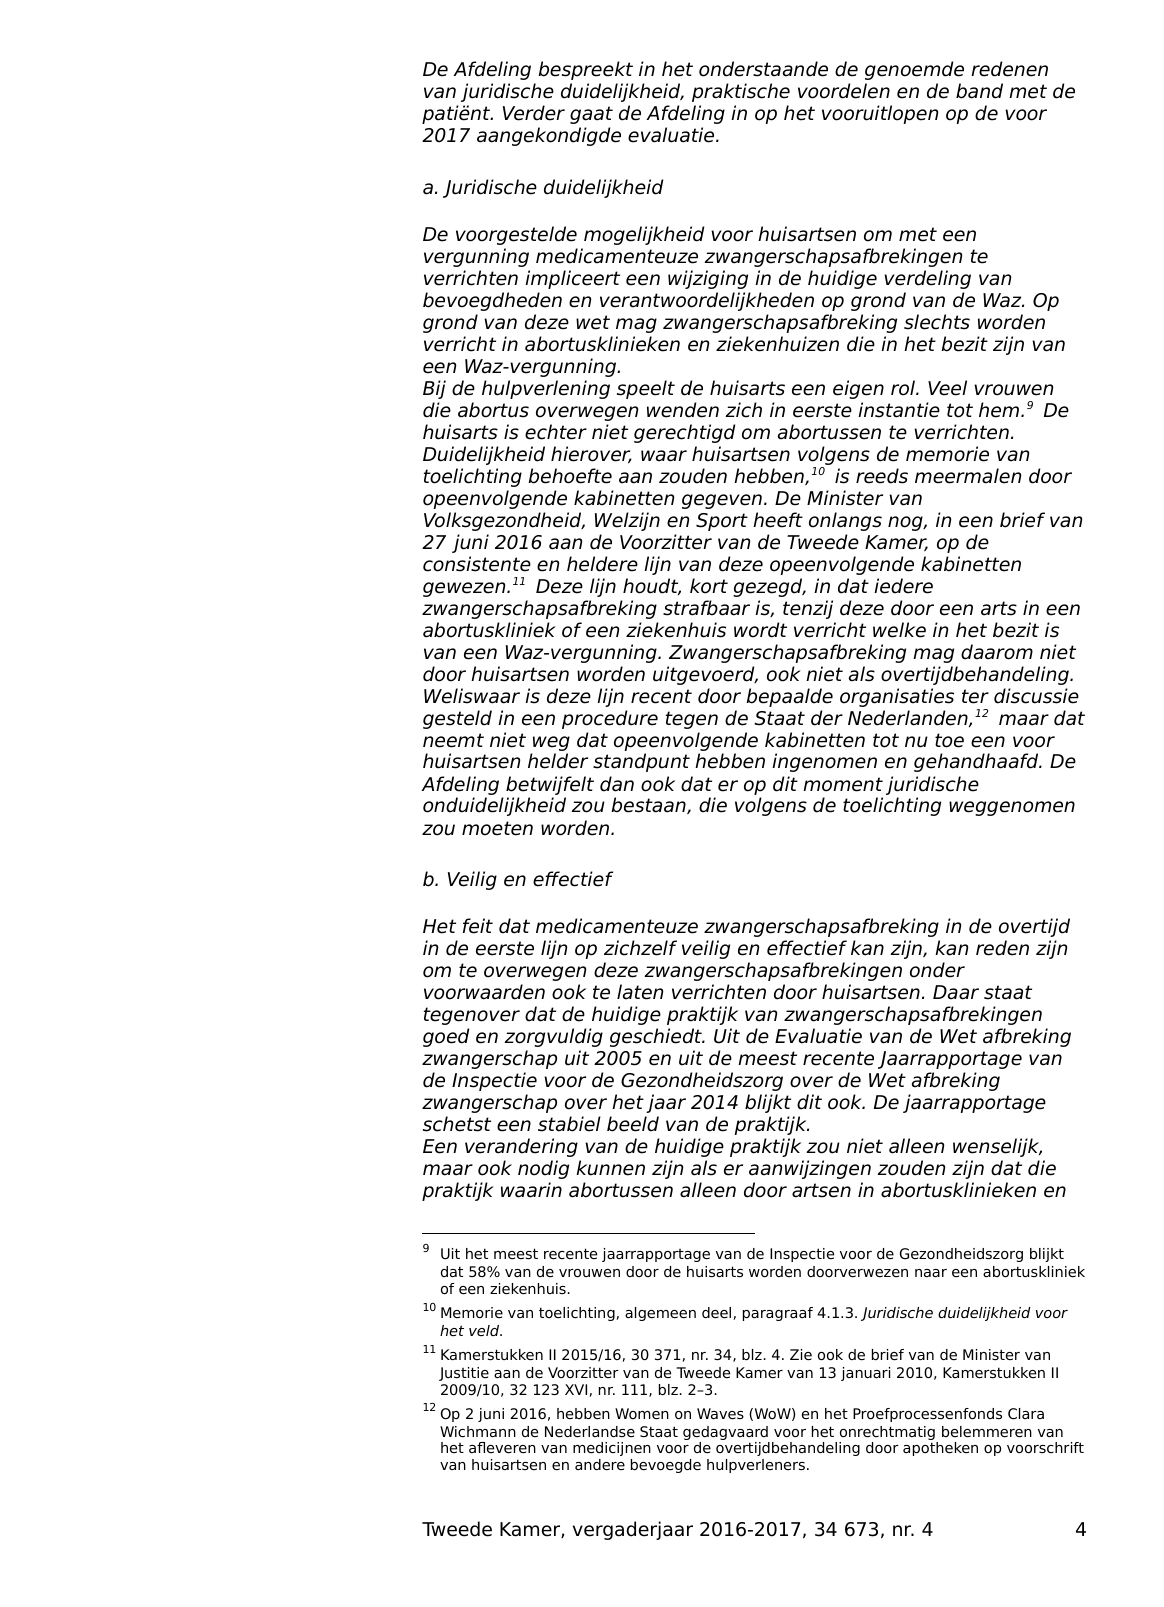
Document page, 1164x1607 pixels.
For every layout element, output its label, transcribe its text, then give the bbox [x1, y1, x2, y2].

text Bij de hulpverlening speelt de huisarts een eigen rol. Veel vrouwen die abortus overwegen wenden zich in eerste instantie tot hem. De huisarts is echter niet gerechtigd om abortussen te verrichten. Duidelijkheid hierover, waar huisartsen volgens de memorie van toelichting behoefte aan zouden hebben, is reeds meermalen door opeenvolgende kabinetten gegeven. De Minister van Volksgezondheid, Welzijn en Sport heeft onlangs nog, in een brief van 27 juni 2016 aan de Voorzitter van de Tweede Kamer, op de consistente en heldere lijn van deze opeenvolgende kabinetten gewezen. Deze lijn houdt, kort gezegd, in dat iedere zwangerschapsafbreking strafbaar is, tenzij deze door een arts in een abortuskliniek of een ziekenhuis wordt verricht welke in het bezit is van een Waz-vergunning. Zwangerschapsafbreking mag daarom niet door huisartsen worden uitgevoerd, ook niet als overtijdbehandeling. [422, 378, 1087, 686]
text Een verandering van de huidige praktijk zou niet alleen wenselijk, maar ook nodig kunnen zijn als er aanwijzingen zouden zijn dat die praktijk waarin abortussen alleen door artsen in abortusklinieken en [422, 1136, 1087, 1202]
text Het feit dat medicamenteuze zwangerschapsafbreking in de overtijd in de eerste lijn op zichzelf veilig en effectief kan zijn, kan reden zijn om te overwegen deze zwangerschapsafbrekingen onder voorwaarden ook te laten verrichten door huisartsen. Daar staat tegenover dat de huidige praktijk van zwangerschapsafbrekingen goed en zorgvuldig geschiedt. Uit de Evaluatie van de Wet afbreking zwangerschap uit 2005 en uit de meest recente Jaarrapportage van de Inspectie voor de Gezondheidszorg over de Wet afbreking zwangerschap over het jaar 2014 blijkt dit ook. De jaarrapportage schetst een stabiel beeld van de praktijk. [422, 916, 1087, 1136]
text Kamerstukken II 2015/16, 30 371, nr. 34, blz. 4. Zie ook de brief van de Minister van Justitie aan de Voorzitter van de Tweede Kamer van 13 januari 2010, Kamerstukken II 2009/10, 32 123 XVI, nr. 111, blz. 2–3. [422, 1343, 1087, 1399]
subtitle b. Veilig en effectief [422, 869, 1087, 891]
subtitle a. Juridische duidelijkheid [422, 177, 1087, 199]
text Memorie van toelichting, algemeen deel, paragraaf 4.1.3. Juridische duidelijkheid voor het veld. [422, 1301, 1087, 1340]
text Op 2 juni 2016, hebben Women on Waves (WoW) en het Proefprocessenfonds Clara Wichmann de Nederlandse Staat gedagvaard voor het onrechtmatig belemmeren van het afleveren van medicijnen voor de overtijdbehandeling door apotheken op voorschrift van huisartsen en andere bevoegde hulpverleners. [422, 1402, 1087, 1474]
text Weliswaar is deze lijn recent door bepaalde organisaties ter discussie gesteld in een procedure tegen de Staat der Nederlanden, maar dat neemt niet weg dat opeenvolgende kabinetten tot nu toe een voor huisartsen helder standpunt hebben ingenomen en gehandhaafd. De Afdeling betwijfelt dan ook dat er op dit moment juridische onduidelijkheid zou bestaan, die volgens de toelichting weggenomen zou moeten worden. [422, 686, 1087, 839]
text De voorgestelde mogelijkheid voor huisartsen om met een vergunning medicamenteuze zwangerschapsafbrekingen te verrichten impliceert een wijziging in de huidige verdeling van bevoegdheden en verantwoordelijkheden op grond van de Waz. Op grond van deze wet mag zwangerschapsafbreking slechts worden verricht in abortusklinieken en ziekenhuizen die in het bezit zijn van een Waz-vergunning. [422, 224, 1087, 378]
text Uit het meest recente jaarrapportage van de Inspectie voor de Gezondheidszorg blijkt dat 58% van de vrouwen door de huisarts worden doorverwezen naar een abortuskliniek of een ziekenhuis. [422, 1242, 1087, 1298]
text De Afdeling bespreekt in het onderstaande de genoemde redenen van juridische duidelijkheid, praktische voordelen en de band met de patiënt. Verder gaat de Afdeling in op het vooruitlopen op de voor 2017 aangekondigde evaluatie. [422, 59, 1087, 147]
